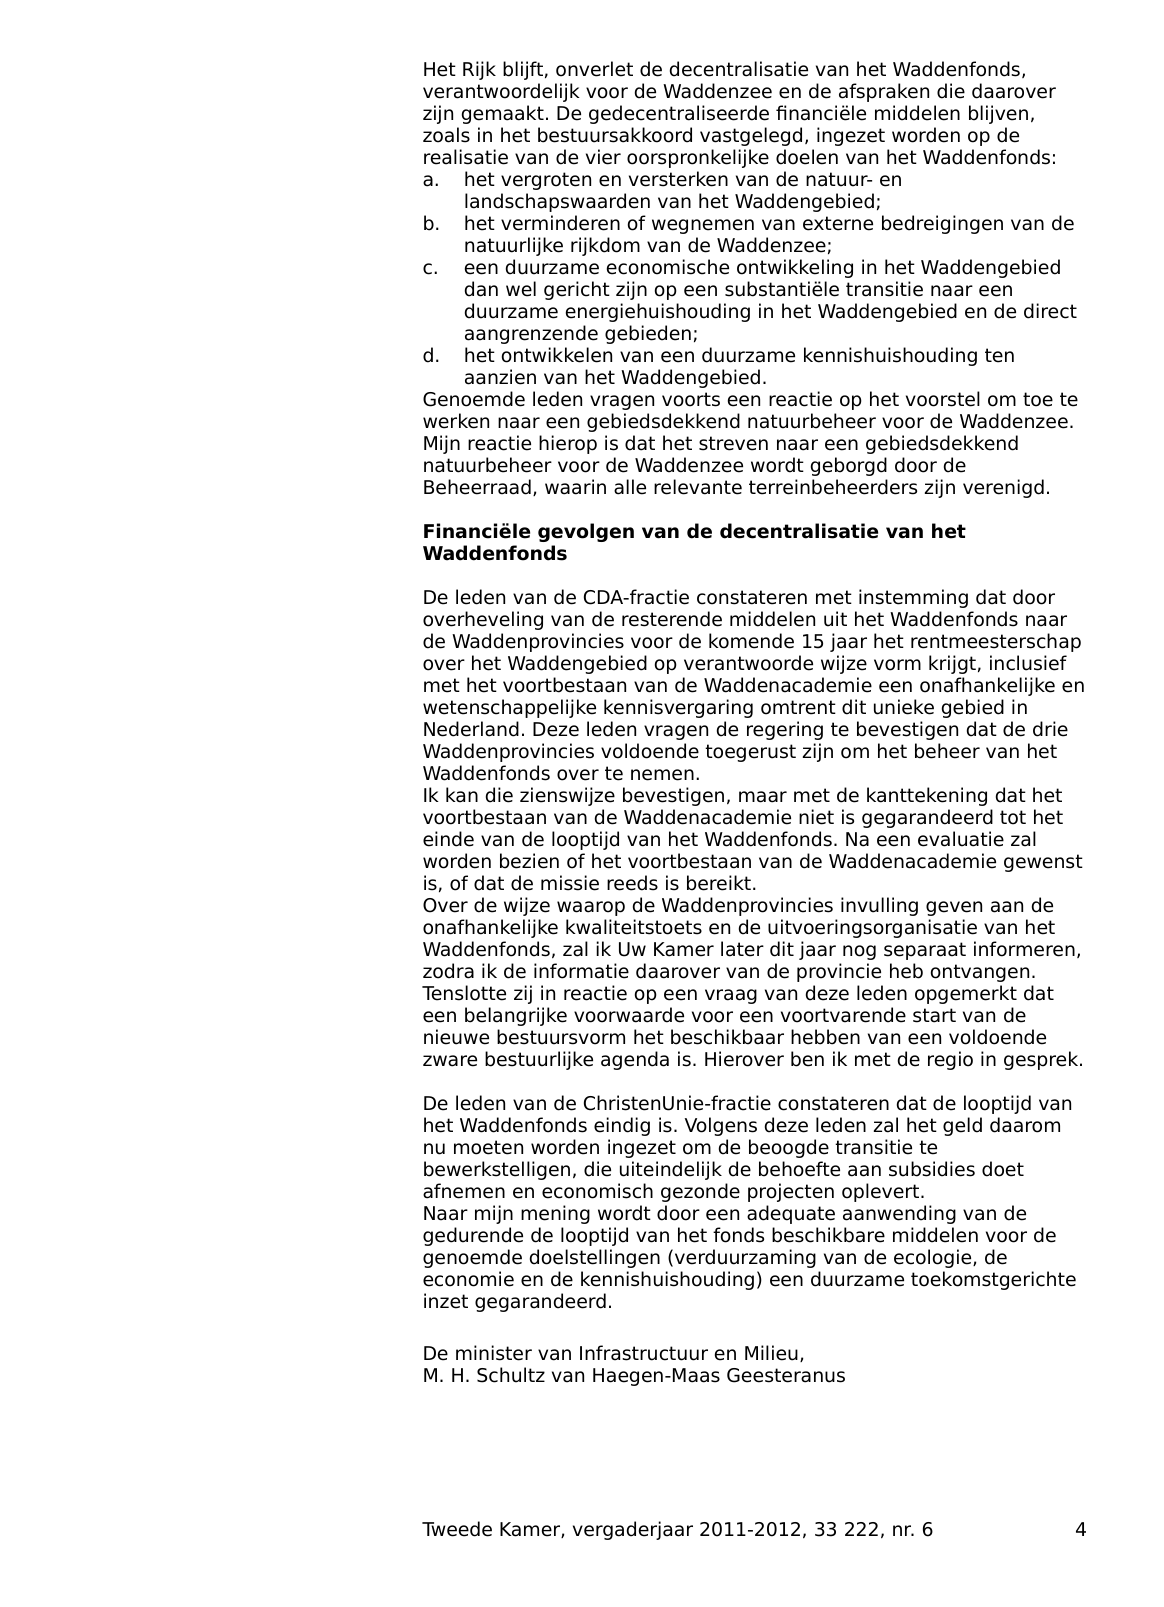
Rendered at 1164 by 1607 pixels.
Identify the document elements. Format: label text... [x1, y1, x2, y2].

text a. het vergroten en versterken van de natuur- en landschapswaarden van het Waddengebied; [422, 169, 1087, 213]
text b. het verminderen of wegnemen van externe bedreigingen van de natuurlijke rijkdom van de Waddenzee; [422, 213, 1087, 257]
text Ik kan die zienswijze bevestigen, maar met de kanttekening dat het voortbestaan van de Waddenacademie niet is gegarandeerd tot het einde van de looptijd van het Waddenfonds. Na een evaluatie zal worden bezien of het voortbestaan van de Waddenacademie gewenst is, of dat de missie reeds is bereikt. [422, 785, 1087, 895]
text Naar mijn mening wordt door een adequate aanwending van de gedurende de looptijd van het fonds beschikbare middelen voor de genoemde doelstellingen (verduurzaming van de ecologie, de economie en de kennishuishouding) een duurzame toekomstgerichte inzet gegarandeerd. [422, 1203, 1087, 1312]
text c. een duurzame economische ontwikkeling in het Waddengebied dan wel gericht zijn op een substantiële transitie naar een duurzame energiehuishouding in het Waddengebied en de direct aangrenzende gebieden; [422, 257, 1087, 345]
text d. het ontwikkelen van een duurzame kennishuishouding ten aanzien van het Waddengebied. [422, 345, 1087, 389]
text Genoemde leden vragen voorts een reactie op het voorstel om toe te werken naar een gebiedsdekkend natuurbeheer voor de Waddenzee. Mijn reactie hierop is dat het streven naar een gebiedsdekkend natuurbeheer voor de Waddenzee wordt geborgd door de Beheerraad, waarin alle relevante terreinbeheerders zijn verenigd. [422, 389, 1087, 499]
text De leden van de CDA-fractie constateren met instemming dat door overheveling van de resterende middelen uit het Waddenfonds naar de Waddenprovincies voor de komende 15 jaar het rentmeesterschap over het Waddengebied op verantwoorde wijze vorm krijgt, inclusief met het voortbestaan van de Waddenacademie een onafhankelijke en wetenschappelijke kennisvergaring omtrent dit unieke gebied in Nederland. Deze leden vragen de regering te bevestigen dat de drie Waddenprovincies voldoende toegerust zijn om het beheer van het Waddenfonds over te nemen. [422, 587, 1087, 785]
text Over de wijze waarop de Waddenprovincies invulling geven aan de onafhankelijke kwaliteitstoets en de uitvoeringsorganisatie van het Waddenfonds, zal ik Uw Kamer later dit jaar nog separaat informeren, zodra ik de informatie daarover van de provincie heb ontvangen. [422, 895, 1087, 983]
text Het Rijk blijft, onverlet de decentralisatie van het Waddenfonds, verantwoordelijk voor de Waddenzee en de afspraken die daarover zijn gemaakt. De gedecentraliseerde financiële middelen blijven, zoals in het bestuursakkoord vastgelegd, ingezet worden op de realisatie van de vier oorspronkelijke doelen van het Waddenfonds: [422, 59, 1087, 169]
text Tenslotte zij in reactie op een vraag van deze leden opgemerkt dat een belangrijke voorwaarde voor een voortvarende start van de nieuwe bestuursvorm het beschikbaar hebben van een voldoende zware bestuurlijke agenda is. Hierover ben ik met de regio in gesprek. [422, 983, 1087, 1071]
text De minister van Infrastructuur en Milieu, M. H. Schultz van Haegen-Maas Geesteranus [422, 1342, 1087, 1386]
subtitle Financiële gevolgen van de decentralisatie van het Waddenfonds [422, 521, 1087, 565]
text De leden van de ChristenUnie-fractie constateren dat de looptijd van het Waddenfonds eindig is. Volgens deze leden zal het geld daarom nu moeten worden ingezet om de beoogde transitie te bewerkstelligen, die uiteindelijk de behoefte aan subsidies doet afnemen en economisch gezonde projecten oplevert. [422, 1093, 1087, 1203]
